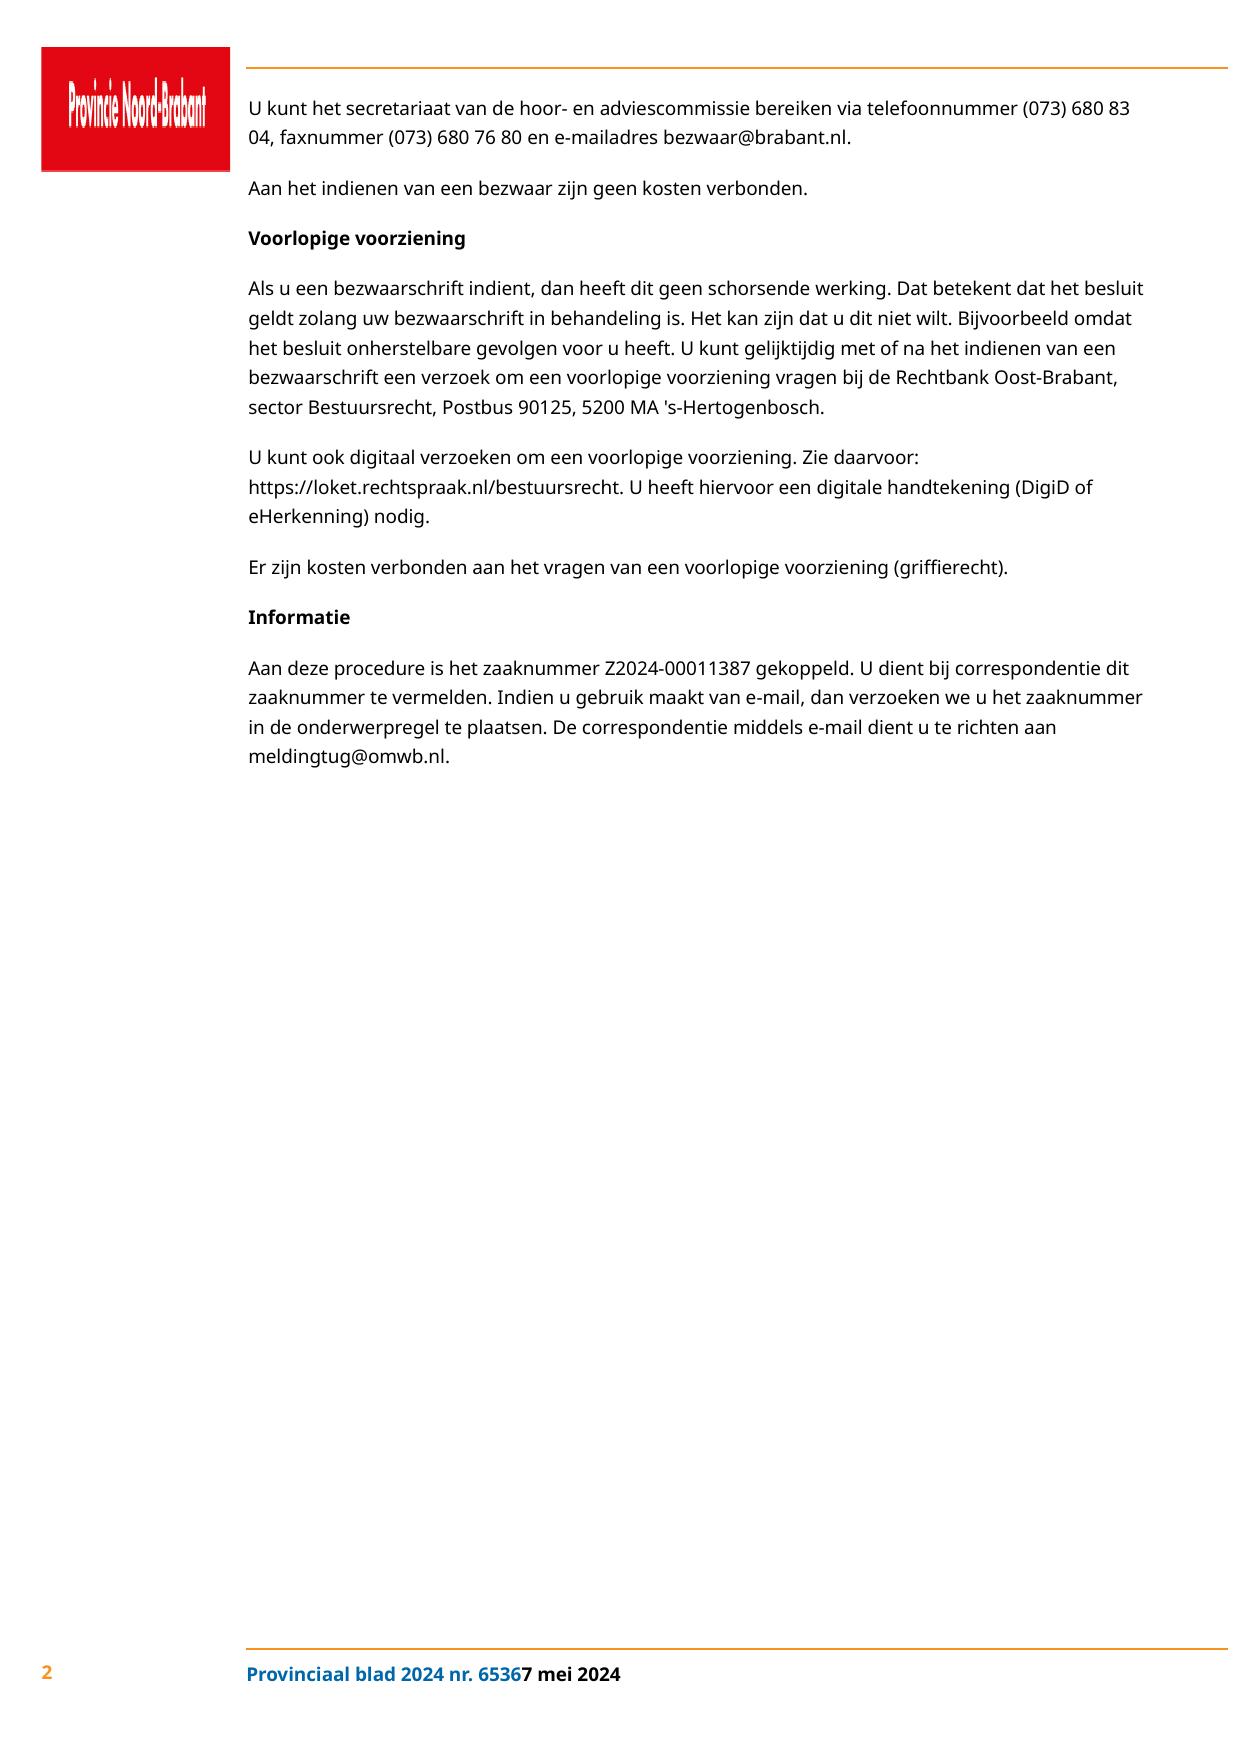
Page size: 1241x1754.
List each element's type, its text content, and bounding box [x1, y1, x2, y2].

text Aan deze procedure is het zaaknummer Z2024-00011387 gekoppeld. U dient bij correspondentie dit zaaknummer te vermelden. Indien u gebruik maakt van e-mail, dan verzoeken we u het zaaknummer in de onderwerpregel te plaatsen. De correspondentie middels e-mail dient u te richten aan meldingtug@omwb.nl. [248, 655, 1152, 769]
text Voorlopige voorziening [248, 225, 1152, 251]
text U kunt ook digitaal verzoeken om een voorlopige voorziening. Zie daarvoor: https://loket.rechtspraak.nl/bestuursrecht. U heeft hiervoor een digitale handtekening (DigiD of eHerkenning) nodig. [248, 444, 1152, 529]
text Aan het indienen van een bezwaar zijn geen kosten verbonden. [248, 175, 1152, 201]
text U kunt het secretariaat van de hoor- en adviescommissie bereiken via telefoonnummer (073) 680 83 04, faxnummer (073) 680 76 80 en e-mailadres bezwaar@brabant.nl. [248, 95, 1152, 150]
text Er zijn kosten verbonden aan het vragen van een voorlopige voorziening (griffierecht). [248, 554, 1152, 580]
text Informatie [248, 604, 1152, 630]
picture [41, 47, 231, 172]
text Als u een bezwaarschrift indient, dan heeft dit geen schorsende werking. Dat betekent dat het besluit geldt zolang uw bezwaarschrift in behandeling is. Het kan zijn dat u dit niet wilt. Bijvoorbeeld omdat het besluit onherstelbare gevolgen voor u heeft. U kunt gelijktijdig met of na het indienen van een bezwaarschrift een verzoek om een voorlopige voorziening vragen bij de Rechtbank Oost-Brabant, sector Bestuursrecht, Postbus 90125, 5200 MA 's‑Hertogenbosch. [248, 276, 1152, 420]
